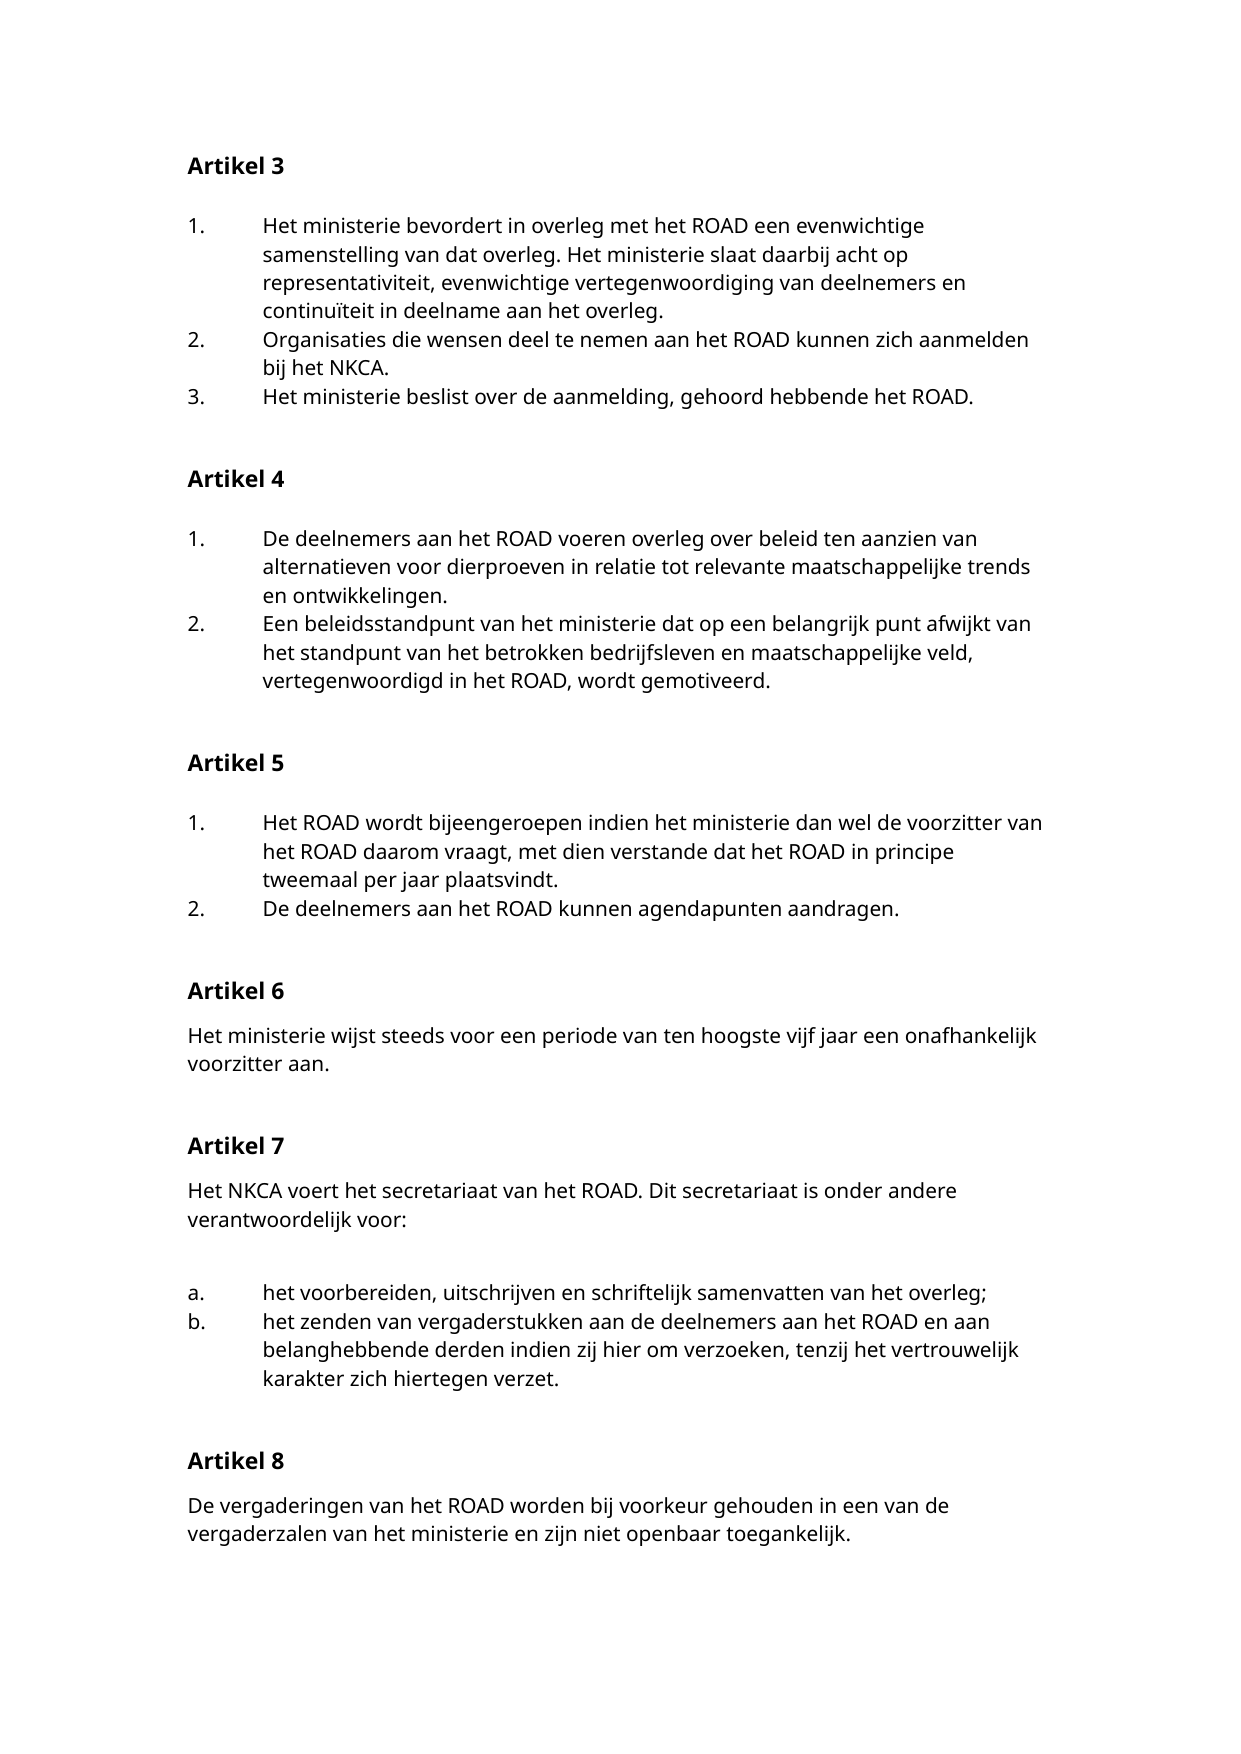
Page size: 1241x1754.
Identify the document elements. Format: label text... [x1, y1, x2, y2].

subtitle Artikel 3 [187, 150, 1053, 181]
text De vergaderingen van het ROAD worden bij voorkeur gehouden in een van de vergaderzalen van het ministerie en zijn niet openbaar toegankelijk. [187, 1491, 1053, 1548]
subtitle Artikel 6 [187, 975, 1053, 1006]
list De deelnemers aan het ROAD kunnen agendapunten aandragen. [187, 894, 1053, 922]
list Het ROAD wordt bijeengeroepen indien het ministerie dan wel de voorzitter van het ROAD daarom vraagt, met dien verstande dat het ROAD in principe tweemaal per jaar plaatsvindt. [187, 808, 1053, 894]
subtitle Artikel 4 [187, 463, 1053, 494]
subtitle Artikel 5 [187, 747, 1053, 778]
list Het ministerie beslist over de aanmelding, gehoord hebbende het ROAD. [187, 382, 1053, 410]
list De deelnemers aan het ROAD voeren overleg over beleid ten aanzien van alternatieven voor dierproeven in relatie tot relevante maatschappelijke trends en ontwikkelingen. [187, 524, 1053, 609]
text Het NKCA voert het secretariaat van het ROAD. Dit secretariaat is onder andere verantwoordelijk voor: [187, 1177, 1053, 1233]
text Het ministerie wijst steeds voor een periode van ten hoogste vijf jaar een onafhankelijk voorzitter aan. [187, 1021, 1053, 1078]
list het voorbereiden, uitschrijven en schriftelijk samenvatten van het overleg; [187, 1278, 1053, 1307]
subtitle Artikel 7 [187, 1130, 1053, 1162]
list Een beleidsstandpunt van het ministerie dat op een belangrijk punt afwijkt van het standpunt van het betrokken bedrijfsleven en maatschappelijke veld, vertegenwoordigd in het ROAD, wordt gemotiveerd. [187, 609, 1053, 695]
list Organisaties die wensen deel te nemen aan het ROAD kunnen zich aanmelden bij het NKCA. [187, 325, 1053, 382]
list Het ministerie bevordert in overleg met het ROAD een evenwichtige samenstelling van dat overleg. Het ministerie slaat daarbij acht op representativiteit, evenwichtige vertegenwoordiging van deelnemers en continuïteit in deelname aan het overleg. [187, 211, 1053, 325]
subtitle Artikel 8 [187, 1445, 1053, 1476]
list het zenden van vergaderstukken aan de deelnemers aan het ROAD en aan belanghebbende derden indien zij hier om verzoeken, tenzij het vertrouwelijk karakter zich hiertegen verzet. [187, 1307, 1053, 1392]
